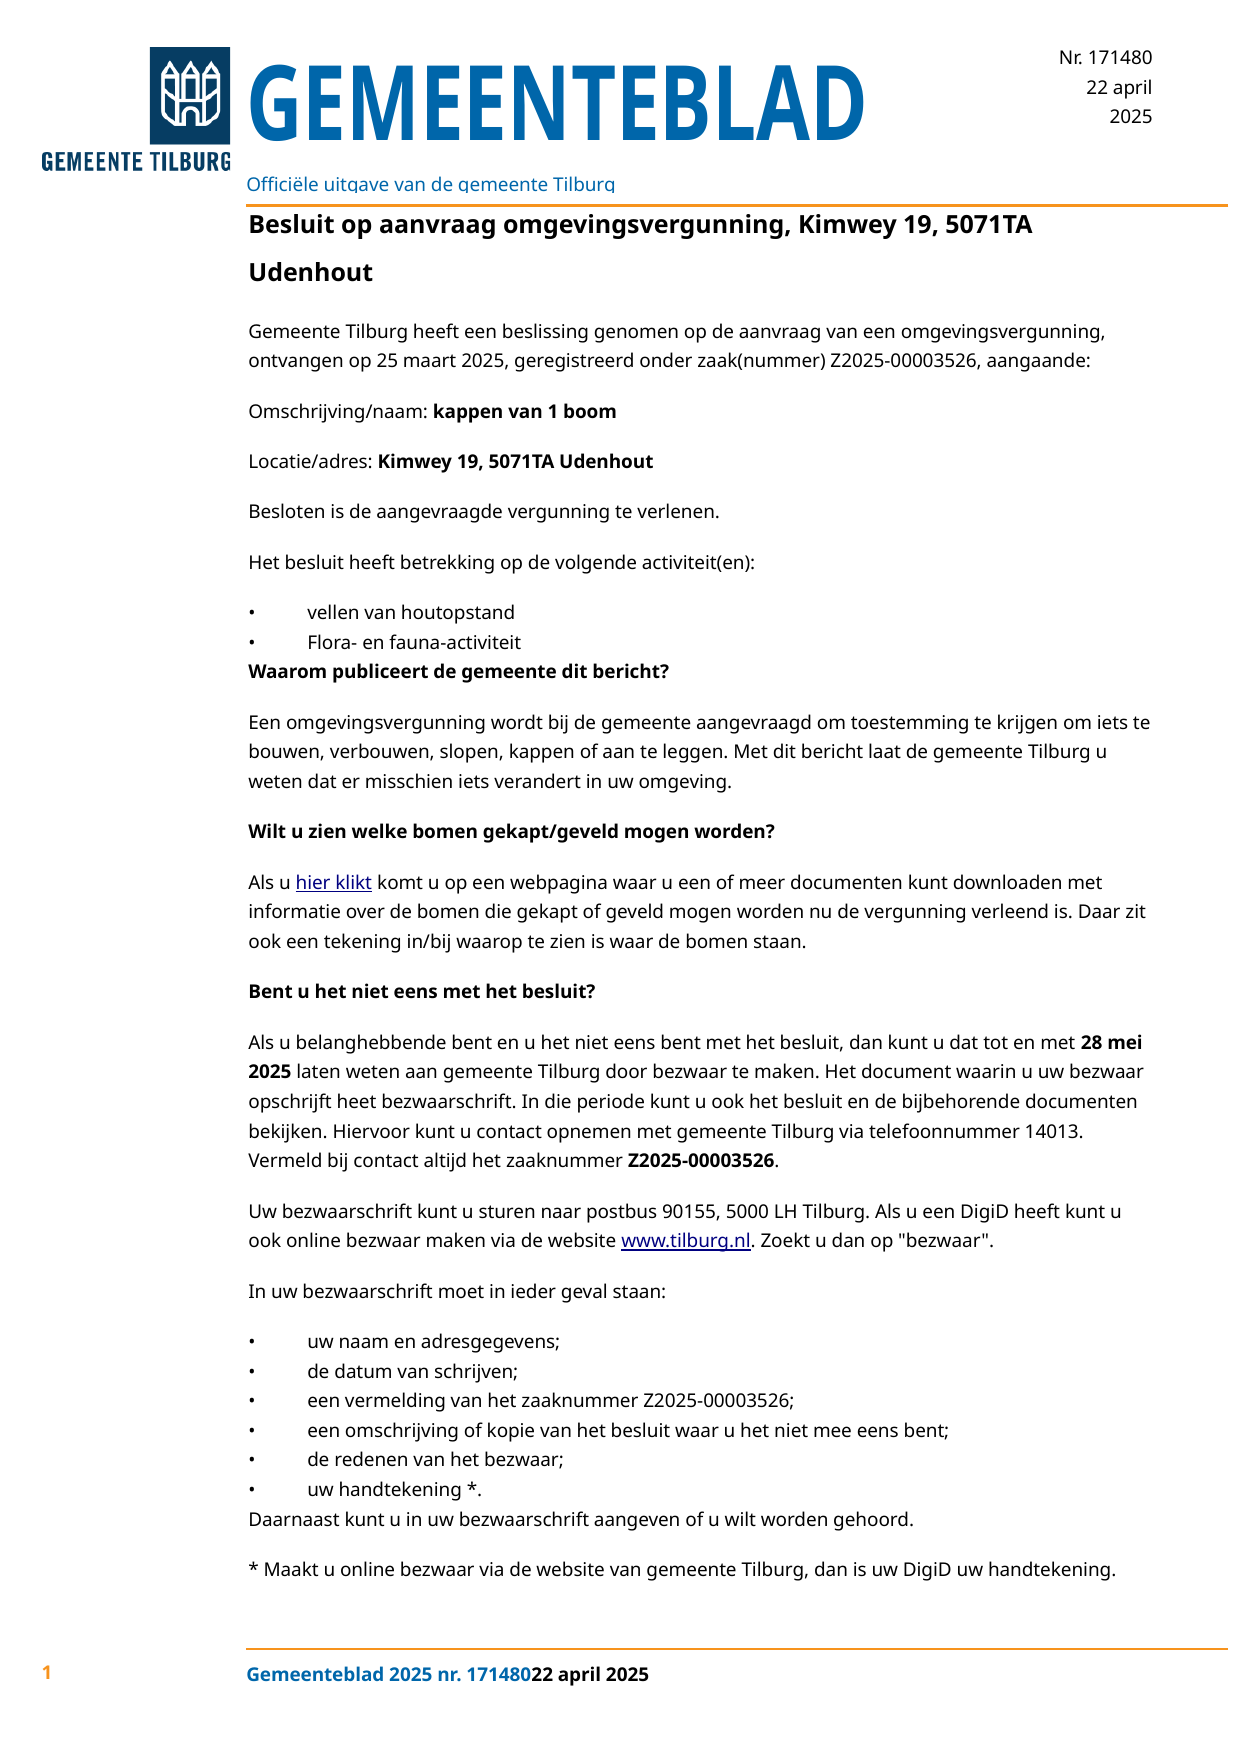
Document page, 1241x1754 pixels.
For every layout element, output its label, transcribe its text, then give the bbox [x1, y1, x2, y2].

text Daarnaast kunt u in uw bezwaarschrift aangeven of u wilt worden gehoord. [248, 1506, 1152, 1532]
list Flora- en fauna-activiteit [248, 629, 1152, 655]
list de datum van schrijven; [248, 1358, 1152, 1384]
list de redenen van het bezwaar; [248, 1447, 1152, 1472]
text * Maakt u online bezwaar via de website van gemeente Tilburg, dan is uw DigiD uw handtekening. [248, 1556, 1152, 1582]
list vellen van houtopstand [248, 599, 1152, 625]
text Een omgevingsvergunning wordt bij de gemeente aangevraagd om toestemming te krijgen om iets te bouwen, verbouwen, slopen, kappen of aan te leggen. Met dit bericht laat de gemeente Tilburg u weten dat er misschien iets verandert in uw omgeving. [248, 709, 1152, 794]
text Uw bezwaarschrift kunt u sturen naar postbus 90155, 5000 LH Tilburg. Als u een DigiD heeft kunt u ook online bezwaar maken via de website www.tilburg.nl. Zoekt u dan op "bezwaar". [248, 1198, 1152, 1253]
text Als u belanghebbende bent en u het niet eens bent met het besluit, dan kunt u dat tot en met 28 mei 2025 laten weten aan gemeente Tilburg door bezwaar te maken. Het document waarin u uw bezwaar opschrijft heet bezwaarschrift. In die periode kunt u ook het besluit en de bijbehorende documenten bekijken. Hiervoor kunt u contact opnemen met gemeente Tilburg via telefoonnummer 14013. Vermeld bij contact altijd het zaaknummer Z2025-00003526. [248, 1029, 1152, 1173]
text Wilt u zien welke bomen gekapt/geveld mogen worden? [248, 819, 1152, 844]
list uw handtekening *. [248, 1476, 1152, 1502]
text Besluit op aanvraag omgevingsvergunning, Kimwey 19, 5071TA Udenhout [248, 207, 1152, 288]
text Locatie/adres: Kimwey 19, 5071TA Udenhout [248, 448, 1152, 474]
list een omschrijving of kopie van het besluit waar u het niet mee eens bent; [248, 1417, 1152, 1443]
text Het besluit heeft betrekking op de volgende activiteit(en): [248, 549, 1152, 575]
text In uw bezwaarschrift moet in ieder geval staan: [248, 1278, 1152, 1304]
text Waarom publiceert de gemeente dit bericht? [248, 659, 1152, 684]
picture [41, 47, 231, 172]
list uw naam en adresgegevens; [248, 1328, 1152, 1354]
text Omschrijving/naam: kappen van 1 boom [248, 398, 1152, 424]
list een vermelding van het zaaknummer Z2025-00003526; [248, 1387, 1152, 1413]
text Bent u het niet eens met het besluit? [248, 979, 1152, 1004]
text Als u hier klikt komt u op een webpagina waar u een of meer documenten kunt downloaden met informatie over de bomen die gekapt of geveld mogen worden nu de vergunning verleend is. Daar zit ook een tekening in/bij waarop te zien is waar de bomen staan. [248, 869, 1152, 954]
text Besloten is de aangevraagde vergunning te verlenen. [248, 499, 1152, 524]
text Gemeente Tilburg heeft een beslissing genomen op de aanvraag van een omgevingsvergunning, ontvangen op 25 maart 2025, geregistreerd onder zaak(nummer) Z2025-00003526, aangaande: [248, 318, 1152, 373]
